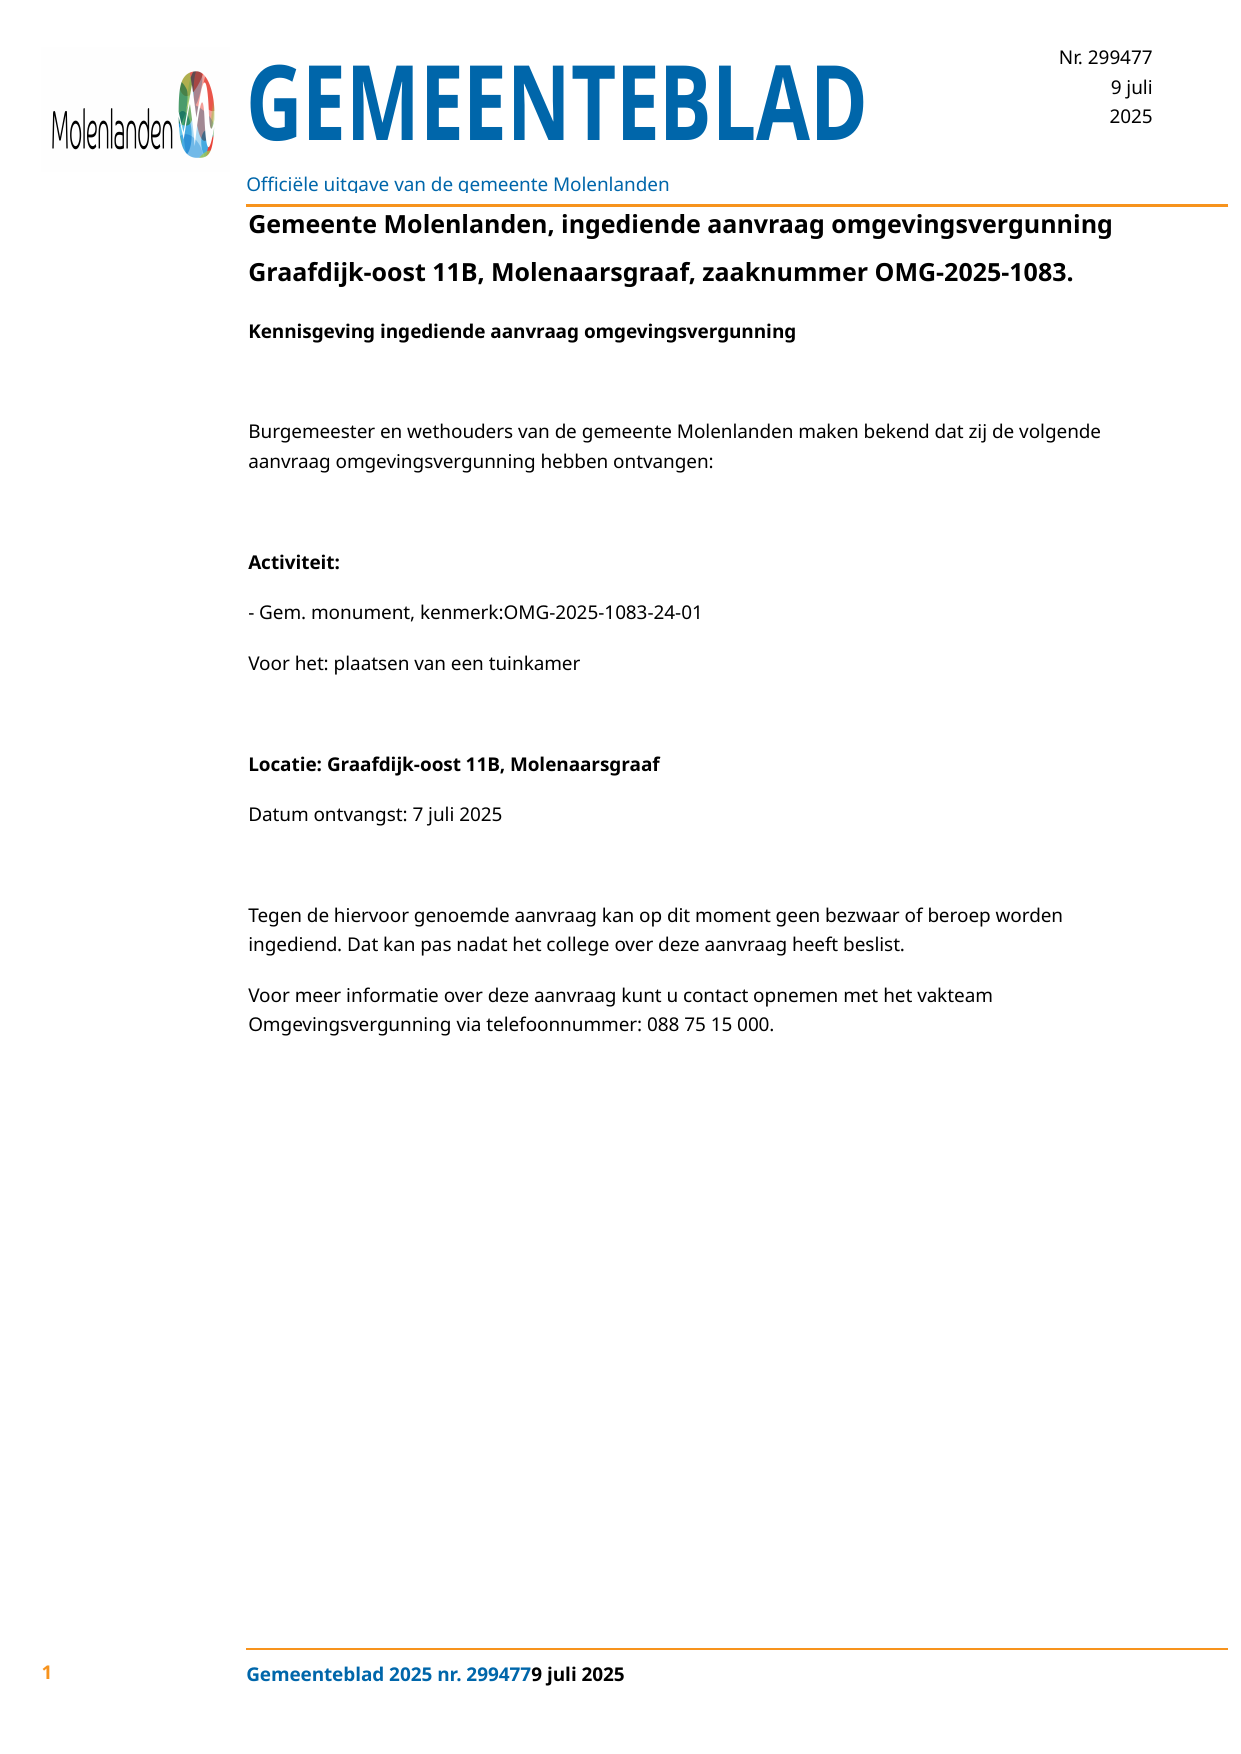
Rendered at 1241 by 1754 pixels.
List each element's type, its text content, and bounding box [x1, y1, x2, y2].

text Locatie: Graafdijk-oost 11B, Molenaarsgraaf [248, 751, 1152, 777]
text Datum ontvangst: 7 juli 2025 [248, 801, 1152, 827]
text Gemeente Molenlanden, ingediende aanvraag omgevingsvergunning Graafdijk-oost 11B, Molenaarsgraaf, zaaknummer OMG-2025-1083. [248, 207, 1152, 288]
text Activiteit: [248, 549, 1152, 575]
text Voor het: plaatsen van een tuinkamer [248, 650, 1152, 676]
text Voor meer informatie over deze aanvraag kunt u contact opnemen met het vakteam Omgevingsvergunning via telefoonnummer: 088 75 15 000. [248, 982, 1152, 1037]
text Kennisgeving ingediende aanvraag omgevingsvergunning [248, 318, 1152, 344]
picture [41, 47, 231, 172]
text - Gem. monument, kenmerk:OMG-2025-1083-24-01 [248, 599, 1152, 625]
text Burgemeester en wethouders van de gemeente Molenlanden maken bekend dat zij de volgende aanvraag omgevingsvergunning hebben ontvangen: [248, 419, 1152, 474]
text Tegen de hiervoor genoemde aanvraag kan op dit moment geen bezwaar of beroep worden ingediend. Dat kan pas nadat het college over deze aanvraag heeft beslist. [248, 902, 1152, 957]
